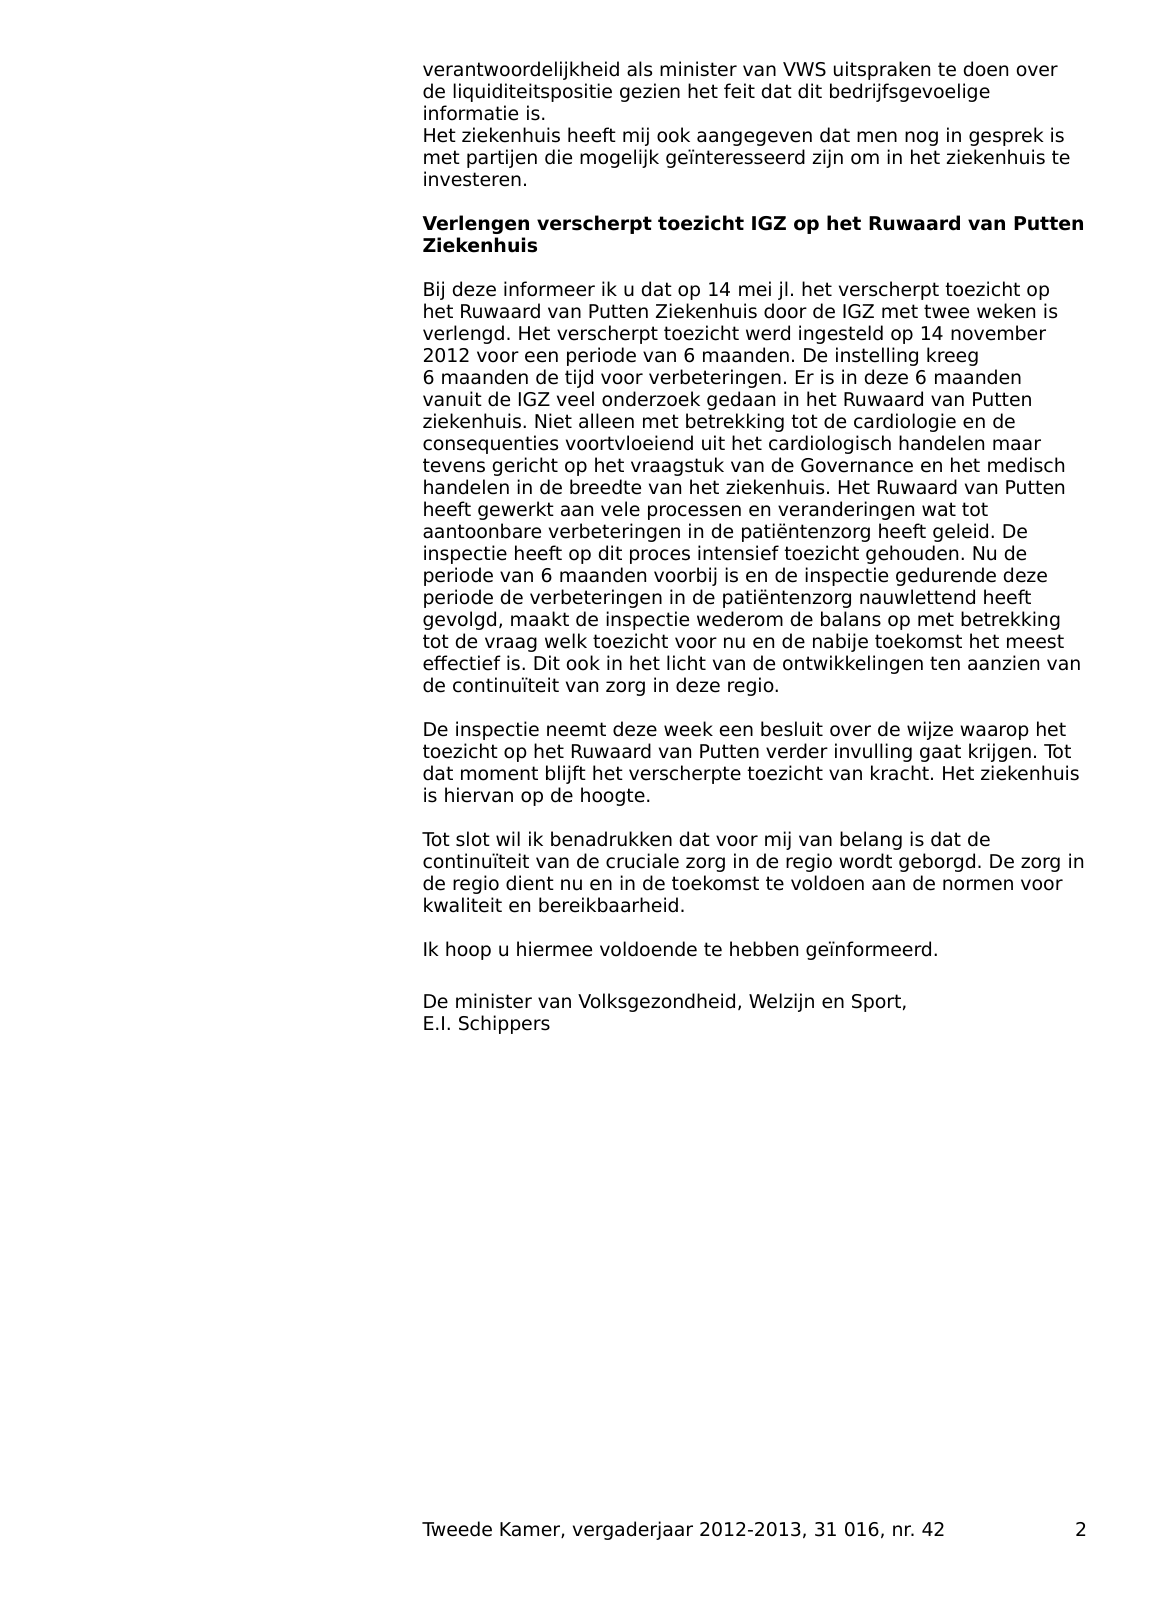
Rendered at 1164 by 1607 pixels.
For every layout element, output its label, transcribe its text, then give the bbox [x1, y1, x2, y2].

text Tot slot wil ik benadrukken dat voor mij van belang is dat de continuïteit van de cruciale zorg in de regio wordt geborgd. De zorg in de regio dient nu en in de toekomst te voldoen aan de normen voor kwaliteit en bereikbaarheid. [422, 829, 1087, 917]
subtitle Verlengen verscherpt toezicht IGZ op het Ruwaard van Putten Ziekenhuis [422, 213, 1087, 257]
text De minister van Volksgezondheid, Welzijn en Sport, E.I. Schippers [422, 991, 1087, 1035]
text Bij deze informeer ik u dat op 14 mei jl. het verscherpt toezicht op het Ruwaard van Putten Ziekenhuis door de IGZ met twee weken is verlengd. Het verscherpt toezicht werd ingesteld op 14 november 2012 voor een periode van 6 maanden. De instelling kreeg 6 maanden de tijd voor verbeteringen. Er is in deze 6 maanden vanuit de IGZ veel onderzoek gedaan in het Ruwaard van Putten ziekenhuis. Niet alleen met betrekking tot de cardiologie en de consequenties voortvloeiend uit het cardiologisch handelen maar tevens gericht op het vraagstuk van de Governance en het medisch handelen in de breedte van het ziekenhuis. Het Ruwaard van Putten heeft gewerkt aan vele processen en veranderingen wat tot aantoonbare verbeteringen in de patiëntenzorg heeft geleid. De inspectie heeft op dit proces intensief toezicht gehouden. Nu de periode van 6 maanden voorbij is en de inspectie gedurende deze periode de verbeteringen in de patiëntenzorg nauwlettend heeft gevolgd, maakt de inspectie wederom de balans op met betrekking tot de vraag welk toezicht voor nu en de nabije toekomst het meest effectief is. Dit ook in het licht van de ontwikkelingen ten aanzien van de continuïteit van zorg in deze regio. [422, 279, 1087, 697]
text verantwoordelijkheid als minister van VWS uitspraken te doen over de liquiditeitspositie gezien het feit dat dit bedrijfsgevoelige informatie is. [422, 59, 1087, 125]
text De inspectie neemt deze week een besluit over de wijze waarop het toezicht op het Ruwaard van Putten verder invulling gaat krijgen. Tot dat moment blijft het verscherpte toezicht van kracht. Het ziekenhuis is hiervan op de hoogte. [422, 719, 1087, 807]
text Ik hoop u hiermee voldoende te hebben geïnformeerd. [422, 939, 1087, 961]
text Het ziekenhuis heeft mij ook aangegeven dat men nog in gesprek is met partijen die mogelijk geïnteresseerd zijn om in het ziekenhuis te investeren. [422, 125, 1087, 191]
